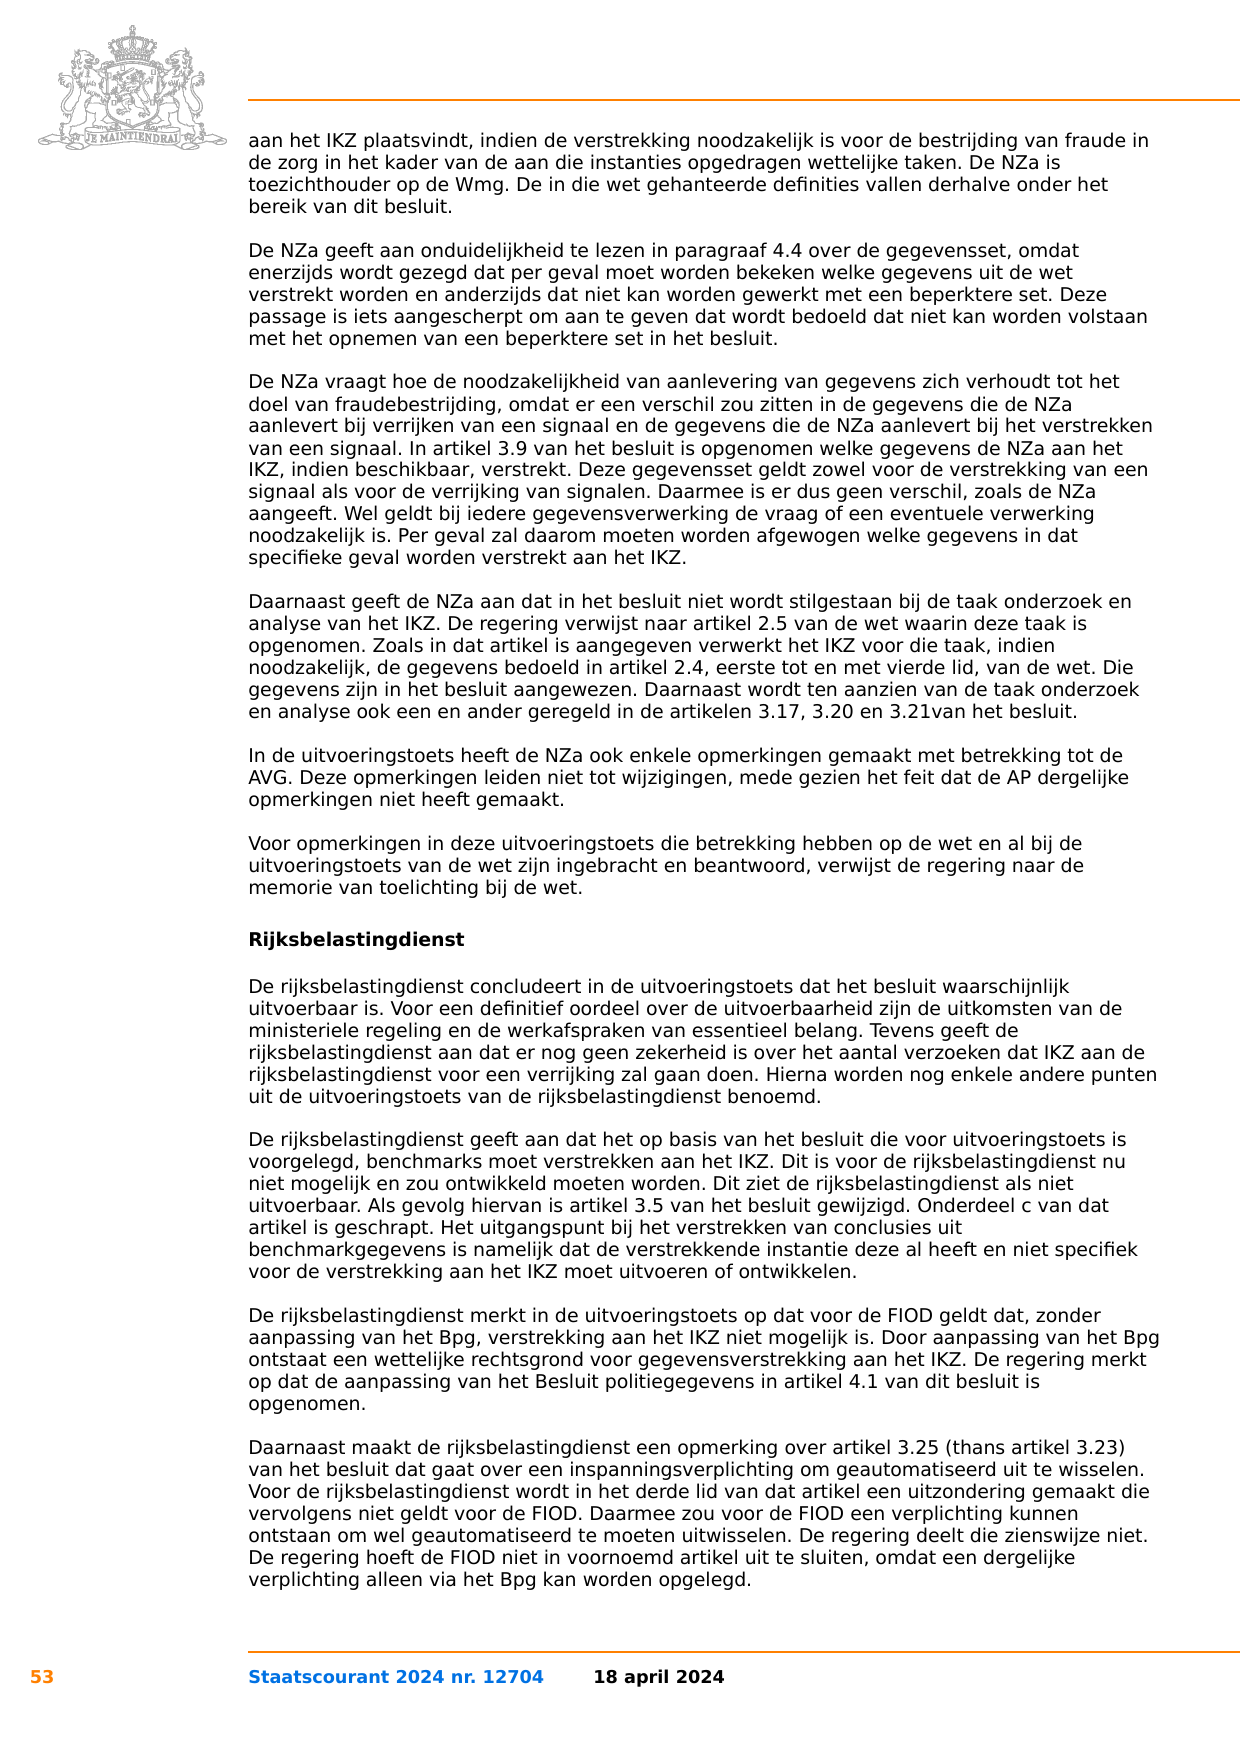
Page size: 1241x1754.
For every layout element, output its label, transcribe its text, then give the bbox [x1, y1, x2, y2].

text Voor opmerkingen in deze uitvoeringstoets die betrekking hebben op de wet en al bij de uitvoeringstoets van de wet zijn ingebracht en beantwoord, verwijst de regering naar de memorie van toelichting bij de wet. [248, 833, 1163, 899]
text De rijksbelastingdienst concludeert in de uitvoeringstoets dat het besluit waarschijnlijk uitvoerbaar is. Voor een definitief oordeel over de uitvoerbaarheid zijn de uitkomsten van de ministeriele regeling en de werkafspraken van essentieel belang. Tevens geeft de rijksbelastingdienst aan dat er nog geen zekerheid is over het aantal verzoeken dat IKZ aan de rijksbelastingdienst voor een verrijking zal gaan doen. Hierna worden nog enkele andere punten uit de uitvoeringstoets van de rijksbelastingdienst benoemd. [248, 976, 1163, 1107]
text De NZa geeft aan onduidelijkheid te lezen in paragraaf 4.4 over de gegevensset, omdat enerzijds wordt gezegd dat per geval moet worden bekeken welke gegevens uit de wet verstrekt worden en anderzijds dat niet kan worden gewerkt met een beperktere set. Deze passage is iets aangescherpt om aan te geven dat wordt bedoeld dat niet kan worden volstaan met het opnemen van een beperktere set in het besluit. [248, 240, 1163, 349]
text Daarnaast maakt de rijksbelastingdienst een opmerking over artikel 3.25 (thans artikel 3.23) van het besluit dat gaat over een inspanningsverplichting om geautomatiseerd uit te wisselen. Voor de rijksbelastingdienst wordt in het derde lid van dat artikel een uitzondering gemaakt die vervolgens niet geldt voor de FIOD. Daarmee zou voor de FIOD een verplichting kunnen ontstaan om wel geautomatiseerd te moeten uitwisselen. De regering deelt die zienswijze niet. De regering hoeft de FIOD niet in voornoemd artikel uit te sluiten, omdat een dergelijke verplichting alleen via het Bpg kan worden opgelegd. [248, 1437, 1163, 1591]
text In de uitvoeringstoets heeft de NZa ook enkele opmerkingen gemaakt met betrekking tot de AVG. Deze opmerkingen leiden niet tot wijzigingen, mede gezien het feit dat de AP dergelijke opmerkingen niet heeft gemaakt. [248, 745, 1163, 811]
text De rijksbelastingdienst geeft aan dat het op basis van het besluit die voor uitvoeringstoets is voorgelegd, benchmarks moet verstrekken aan het IKZ. Dit is voor de rijksbelastingdienst nu niet mogelijk en zou ontwikkeld moeten worden. Dit ziet de rijksbelastingdienst als niet uitvoerbaar. Als gevolg hiervan is artikel 3.5 van het besluit gewijzigd. Onderdeel c van dat artikel is geschrapt. Het uitgangspunt bij het verstrekken van conclusies uit benchmarkgegevens is namelijk dat de verstrekkende instantie deze al heeft en niet specifiek voor de verstrekking aan het IKZ moet uitvoeren of ontwikkelen. [248, 1129, 1163, 1283]
text aan het IKZ plaatsvindt, indien de verstrekking noodzakelijk is voor de bestrijding van fraude in de zorg in het kader van de aan die instanties opgedragen wettelijke taken. De NZa is toezichthouder op de Wmg. De in die wet gehanteerde definities vallen derhalve onder het bereik van dit besluit. [248, 130, 1163, 218]
text Daarnaast geeft de NZa aan dat in het besluit niet wordt stilgestaan bij de taak onderzoek en analyse van het IKZ. De regering verwijst naar artikel 2.5 van de wet waarin deze taak is opgenomen. Zoals in dat artikel is aangegeven verwerkt het IKZ voor die taak, indien noodzakelijk, de gegevens bedoeld in artikel 2.4, eerste tot en met vierde lid, van de wet. Die gegevens zijn in het besluit aangewezen. Daarnaast wordt ten aanzien van de taak onderzoek en analyse ook een en ander geregeld in de artikelen 3.17, 3.20 en 3.21van het besluit. [248, 591, 1163, 723]
text De NZa vraagt hoe de noodzakelijkheid van aanlevering van gegevens zich verhoudt tot het doel van fraudebestrijding, omdat er een verschil zou zitten in de gegevens die de NZa aanlevert bij verrijken van een signaal en de gegevens die de NZa aanlevert bij het verstrekken van een signaal. In artikel 3.9 van het besluit is opgenomen welke gegevens de NZa aan het IKZ, indien beschikbaar, verstrekt. Deze gegevensset geldt zowel voor de verstrekking van een signaal als voor de verrijking van signalen. Daarmee is er dus geen verschil, zoals de NZa aangeeft. Wel geldt bij iedere gegevensverwerking de vraag of een eventuele verwerking noodzakelijk is. Per geval zal daarom moeten worden afgewogen welke gegevens in dat specifieke geval worden verstrekt aan het IKZ. [248, 371, 1163, 569]
subtitle Rijksbelastingdienst [248, 929, 1163, 951]
picture [38, 25, 227, 150]
text De rijksbelastingdienst merkt in de uitvoeringstoets op dat voor de FIOD geldt dat, zonder aanpassing van het Bpg, verstrekking aan het IKZ niet mogelijk is. Door aanpassing van het Bpg ontstaat een wettelijke rechtsgrond voor gegevensverstrekking aan het IKZ. De regering merkt op dat de aanpassing van het Besluit politiegegevens in artikel 4.1 van dit besluit is opgenomen. [248, 1305, 1163, 1415]
